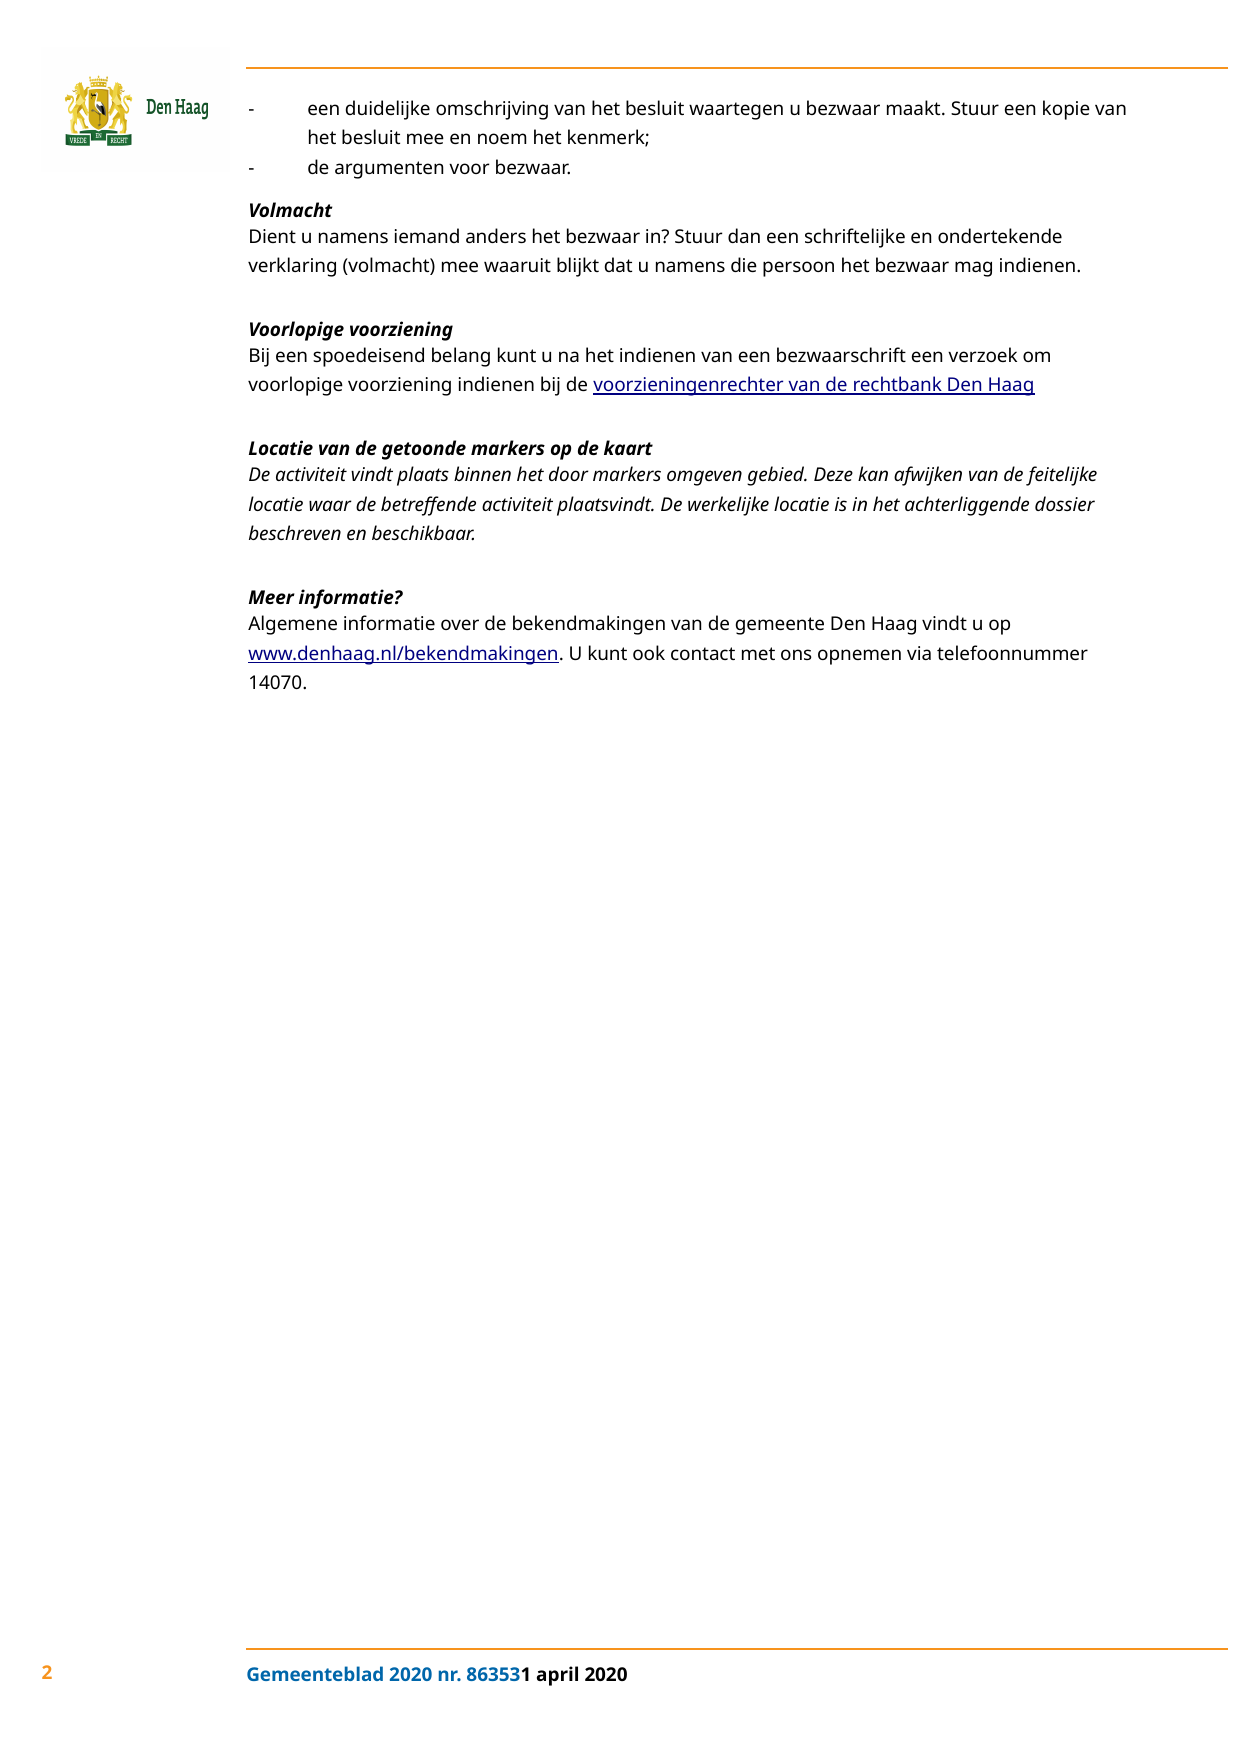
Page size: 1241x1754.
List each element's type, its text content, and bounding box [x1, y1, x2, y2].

list de argumenten voor bezwaar. [248, 154, 1152, 180]
picture [41, 47, 231, 172]
list een duidelijke omschrijving van het besluit waartegen u bezwaar maakt. Stuur een kopie van het besluit mee en noem het kenmerk; [248, 95, 1152, 150]
text Locatie van de getoonde markers op de kaart [248, 436, 1152, 461]
text Algemene informatie over de bekendmakingen van de gemeente Den Haag vindt u op www.denhaag.nl/bekendmakingen. U kunt ook contact met ons opnemen via telefoonnummer 14070. [248, 610, 1152, 695]
text Voorlopige voorziening [248, 316, 1152, 342]
text De activiteit vindt plaats binnen het door markers omgeven gebied. Deze kan afwijken van de feitelijke locatie waar de betreffende activiteit plaatsvindt. De werkelijke locatie is in het achterliggende dossier beschreven en beschikbaar. [248, 461, 1152, 546]
text Volmacht [248, 197, 1152, 223]
text Meer informatie? [248, 584, 1152, 610]
text Dient u namens iemand anders het bezwaar in? Stuur dan een schriftelijke en ondertekende verklaring (volmacht) mee waaruit blijkt dat u namens die persoon het bezwaar mag indienen. [248, 223, 1152, 278]
text Bij een spoedeisend belang kunt u na het indienen van een bezwaarschrift een verzoek om voorlopige voorziening indienen bij de voorzieningenrechter van de rechtbank Den Haag [248, 342, 1152, 397]
